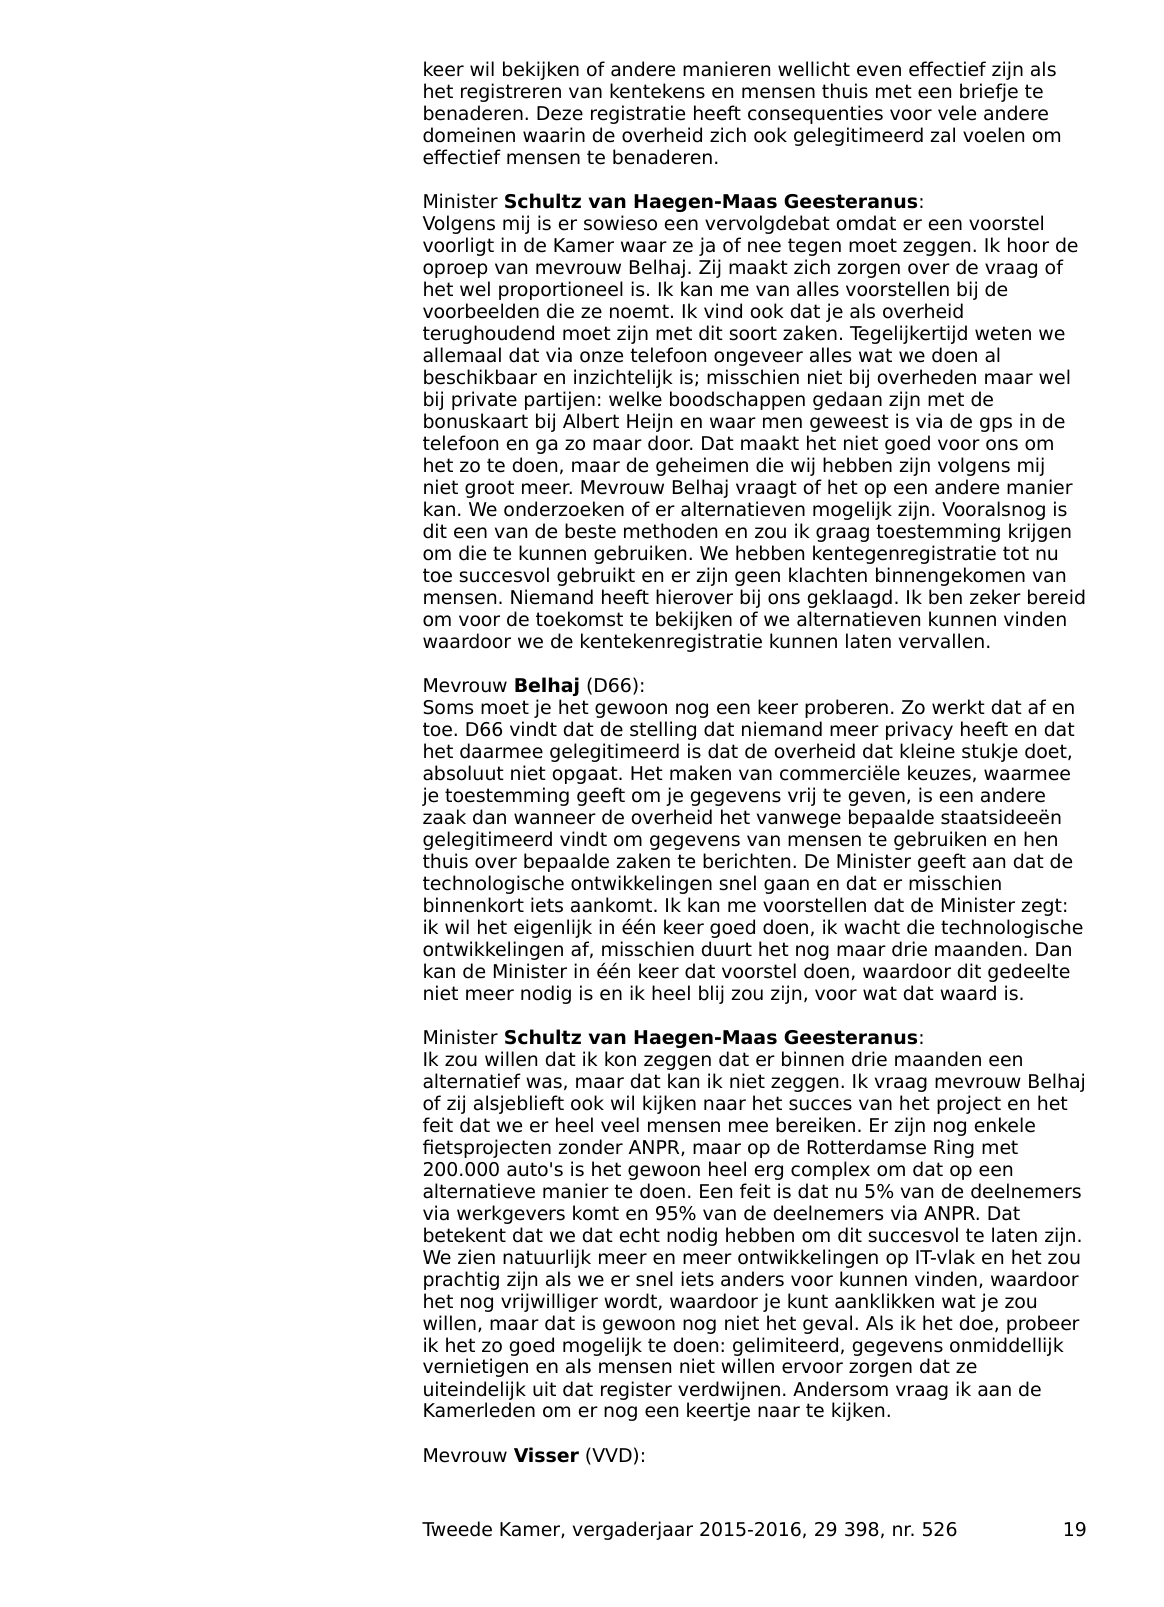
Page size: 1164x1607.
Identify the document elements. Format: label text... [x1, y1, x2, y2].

text Minister Schultz van Haegen-Maas Geesteranus: [422, 1027, 1087, 1049]
text Ik zou willen dat ik kon zeggen dat er binnen drie maanden een alternatief was, maar dat kan ik niet zeggen. Ik vraag mevrouw Belhaj of zij alsjeblieft ook wil kijken naar het succes van het project en het feit dat we er heel veel mensen mee bereiken. Er zijn nog enkele fietsprojecten zonder ANPR, maar op de Rotterdamse Ring met 200.000 auto's is het gewoon heel erg complex om dat op een alternatieve manier te doen. Een feit is dat nu 5% van de deelnemers via werkgevers komt en 95% van de deelnemers via ANPR. Dat betekent dat we dat echt nodig hebben om dit succesvol te laten zijn. We zien natuurlijk meer en meer ontwikkelingen op IT-vlak en het zou prachtig zijn als we er snel iets anders voor kunnen vinden, waardoor het nog vrijwilliger wordt, waardoor je kunt aanklikken wat je zou willen, maar dat is gewoon nog niet het geval. Als ik het doe, probeer ik het zo goed mogelijk te doen: gelimiteerd, gegevens onmiddellijk vernietigen en als mensen niet willen ervoor zorgen dat ze uiteindelijk uit dat register verdwijnen. Andersom vraag ik aan de Kamerleden om er nog een keertje naar te kijken. [422, 1049, 1087, 1422]
text Soms moet je het gewoon nog een keer proberen. Zo werkt dat af en toe. D66 vindt dat de stelling dat niemand meer privacy heeft en dat het daarmee gelegitimeerd is dat de overheid dat kleine stukje doet, absoluut niet opgaat. Het maken van commerciële keuzes, waarmee je toestemming geeft om je gegevens vrij te geven, is een andere zaak dan wanneer de overheid het vanwege bepaalde staatsideeën gelegitimeerd vindt om gegevens van mensen te gebruiken en hen thuis over bepaalde zaken te berichten. De Minister geeft aan dat de technologische ontwikkelingen snel gaan en dat er misschien binnenkort iets aankomt. Ik kan me voorstellen dat de Minister zegt: ik wil het eigenlijk in één keer goed doen, ik wacht die technologische ontwikkelingen af, misschien duurt het nog maar drie maanden. Dan kan de Minister in één keer dat voorstel doen, waardoor dit gedeelte niet meer nodig is en ik heel blij zou zijn, voor wat dat waard is. [422, 697, 1087, 1004]
text Minister Schultz van Haegen-Maas Geesteranus: [422, 191, 1087, 213]
text Volgens mij is er sowieso een vervolgdebat omdat er een voorstel voorligt in de Kamer waar ze ja of nee tegen moet zeggen. Ik hoor de oproep van mevrouw Belhaj. Zij maakt zich zorgen over de vraag of het wel proportioneel is. Ik kan me van alles voorstellen bij de voorbeelden die ze noemt. Ik vind ook dat je als overheid terughoudend moet zijn met dit soort zaken. Tegelijkertijd weten we allemaal dat via onze telefoon ongeveer alles wat we doen al beschikbaar en inzichtelijk is; misschien niet bij overheden maar wel bij private partijen: welke boodschappen gedaan zijn met de bonuskaart bij Albert Heijn en waar men geweest is via de gps in de telefoon en ga zo maar door. Dat maakt het niet goed voor ons om het zo te doen, maar de geheimen die wij hebben zijn volgens mij niet groot meer. Mevrouw Belhaj vraagt of het op een andere manier kan. We onderzoeken of er alternatieven mogelijk zijn. Vooralsnog is dit een van de beste methoden en zou ik graag toestemming krijgen om die te kunnen gebruiken. We hebben kentegenregistratie tot nu toe succesvol gebruikt en er zijn geen klachten binnengekomen van mensen. Niemand heeft hierover bij ons geklaagd. Ik ben zeker bereid om voor de toekomst te bekijken of we alternatieven kunnen vinden waardoor we de kentekenregistratie kunnen laten vervallen. [422, 213, 1087, 653]
text keer wil bekijken of andere manieren wellicht even effectief zijn als het registreren van kentekens en mensen thuis met een briefje te benaderen. Deze registratie heeft consequenties voor vele andere domeinen waarin de overheid zich ook gelegitimeerd zal voelen om effectief mensen te benaderen. [422, 59, 1087, 169]
text Mevrouw Visser (VVD): [422, 1444, 1087, 1467]
text Mevrouw Belhaj (D66): [422, 675, 1087, 697]
